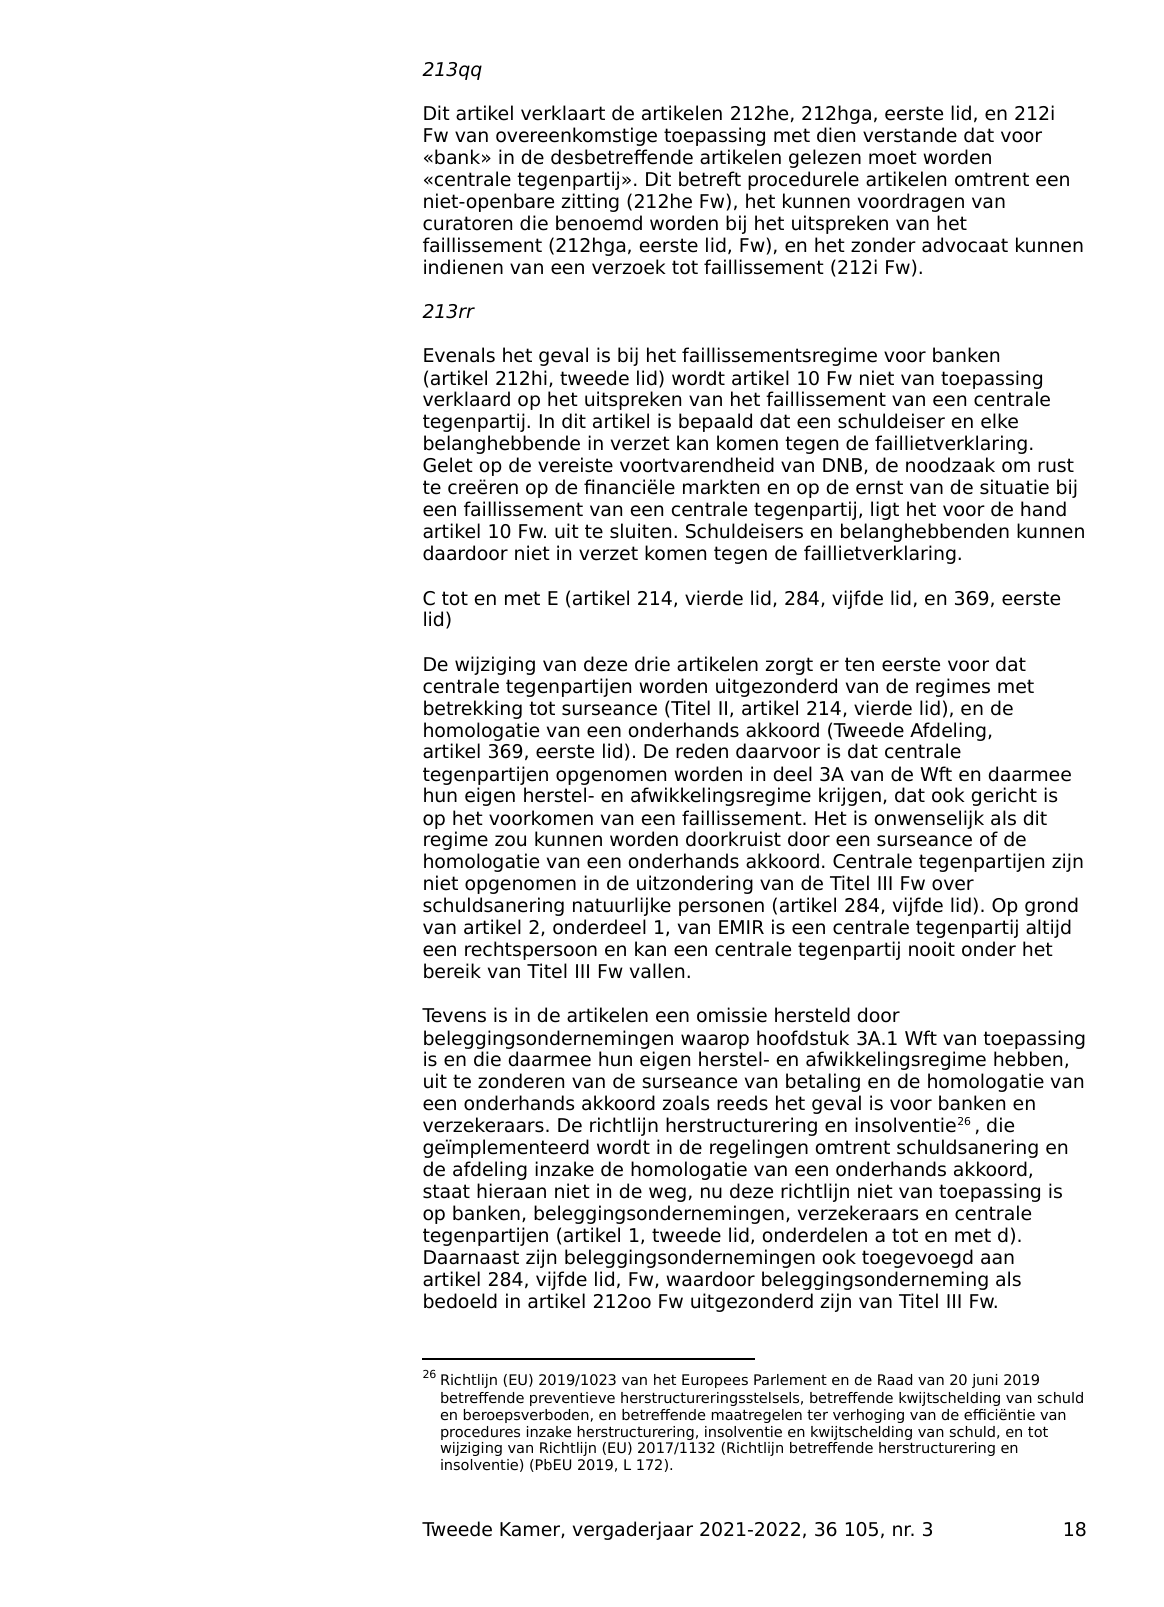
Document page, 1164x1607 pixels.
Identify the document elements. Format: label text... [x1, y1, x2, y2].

text Evenals het geval is bij het faillissementsregime voor banken (artikel 212hi, tweede lid) wordt artikel 10 Fw niet van toepassing verklaard op het uitspreken van het faillissement van een centrale tegenpartij. In dit artikel is bepaald dat een schuldeiser en elke belanghebbende in verzet kan komen tegen de faillietverklaring. Gelet op de vereiste voortvarendheid van DNB, de noodzaak om rust te creëren op de financiële markten en op de ernst van de situatie bij een faillissement van een centrale tegenpartij, ligt het voor de hand artikel 10 Fw. uit te sluiten. Schuldeisers en belanghebbenden kunnen daardoor niet in verzet komen tegen de faillietverklaring. [422, 345, 1087, 565]
subtitle 213qq [422, 59, 1087, 81]
subtitle 213rr [422, 301, 1087, 323]
text Dit artikel verklaart de artikelen 212he, 212hga, eerste lid, en 212i Fw van overeenkomstige toepassing met dien verstande dat voor «bank» in de desbetreffende artikelen gelezen moet worden «centrale tegenpartij». Dit betreft procedurele artikelen omtrent een niet-openbare zitting (212he Fw), het kunnen voordragen van curatoren die benoemd worden bij het uitspreken van het faillissement (212hga, eerste lid, Fw), en het zonder advocaat kunnen indienen van een verzoek tot faillissement (212i Fw). [422, 103, 1087, 279]
text Richtlijn (EU) 2019/1023 van het Europees Parlement en de Raad van 20 juni 2019 betreffende preventieve herstructureringsstelsels, betreffende kwijtschelding van schuld en beroepsverboden, en betreffende maatregelen ter verhoging van de efficiëntie van procedures inzake herstructurering, insolventie en kwijtschelding van schuld, en tot wijziging van Richtlijn (EU) 2017/1132 (Richtlijn betreffende herstructurering en insolventie) (PbEU 2019, L 172). [422, 1368, 1087, 1474]
text De wijziging van deze drie artikelen zorgt er ten eerste voor dat centrale tegenpartijen worden uitgezonderd van de regimes met betrekking tot surseance (Titel II, artikel 214, vierde lid), en de homologatie van een onderhands akkoord (Tweede Afdeling, artikel 369, eerste lid). De reden daarvoor is dat centrale tegenpartijen opgenomen worden in deel 3A van de Wft en daarmee hun eigen herstel- en afwikkelingsregime krijgen, dat ook gericht is op het voorkomen van een faillissement. Het is onwenselijk als dit regime zou kunnen worden doorkruist door een surseance of de homologatie van een onderhands akkoord. Centrale tegenpartijen zijn niet opgenomen in de uitzondering van de Titel III Fw over schuldsanering natuurlijke personen (artikel 284, vijfde lid). Op grond van artikel 2, onderdeel 1, van EMIR is een centrale tegenpartij altijd een rechtspersoon en kan een centrale tegenpartij nooit onder het bereik van Titel III Fw vallen. [422, 653, 1087, 983]
text Tevens is in de artikelen een omissie hersteld door beleggingsondernemingen waarop hoofdstuk 3A.1 Wft van toepassing is en die daarmee hun eigen herstel- en afwikkelingsregime hebben, uit te zonderen van de surseance van betaling en de homologatie van een onderhands akkoord zoals reeds het geval is voor banken en verzekeraars. De richtlijn herstructurering en insolventie, die geïmplementeerd wordt in de regelingen omtrent schuldsanering en de afdeling inzake de homologatie van een onderhands akkoord, staat hieraan niet in de weg, nu deze richtlijn niet van toepassing is op banken, beleggingsondernemingen, verzekeraars en centrale tegenpartijen (artikel 1, tweede lid, onderdelen a tot en met d). Daarnaast zijn beleggingsondernemingen ook toegevoegd aan artikel 284, vijfde lid, Fw, waardoor beleggingsonderneming als bedoeld in artikel 212oo Fw uitgezonderd zijn van Titel III Fw. [422, 1005, 1087, 1313]
subtitle C tot en met E (artikel 214, vierde lid, 284, vijfde lid, en 369, eerste lid) [422, 587, 1087, 631]
